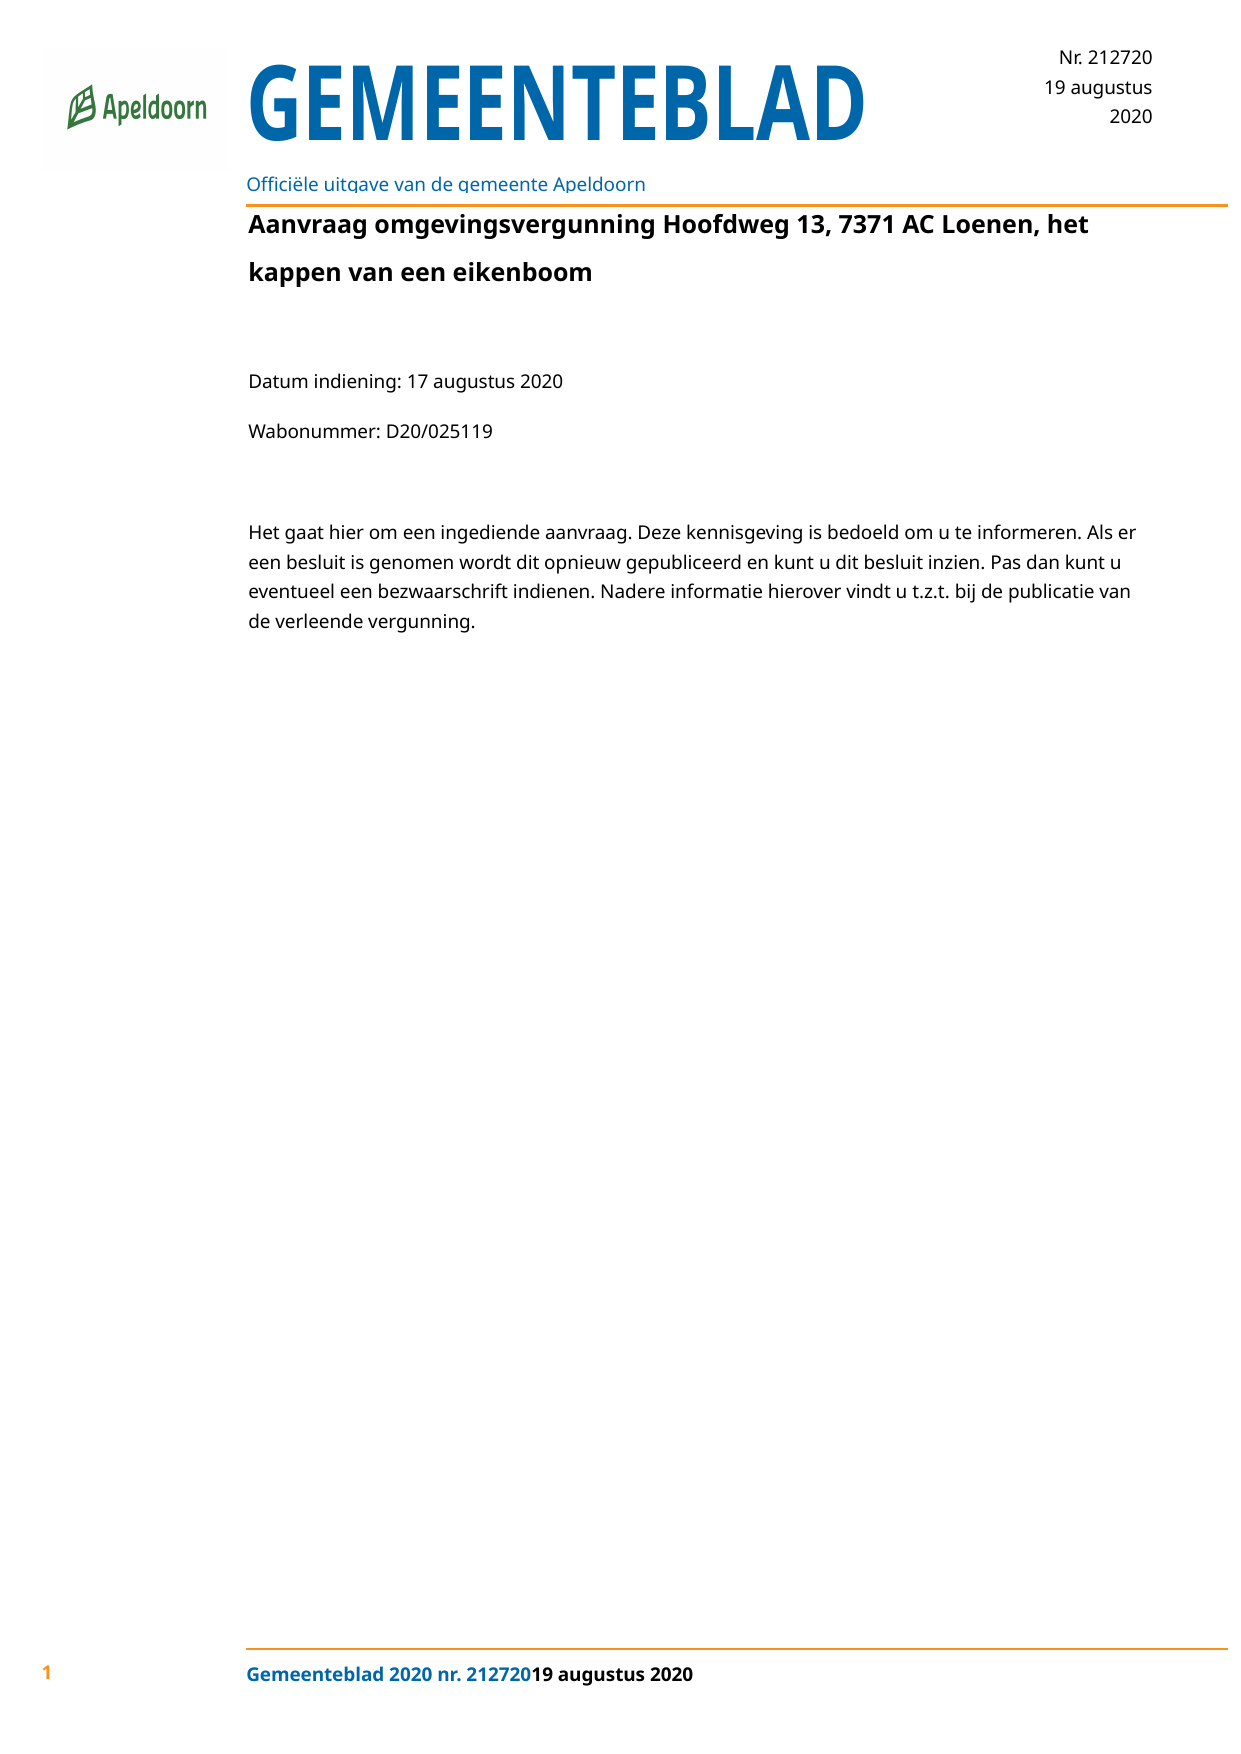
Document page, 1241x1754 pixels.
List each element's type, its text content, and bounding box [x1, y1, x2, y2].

text Het gaat hier om een ingediende aanvraag. Deze kennisgeving is bedoeld om u te informeren. Als er een besluit is genomen wordt dit opnieuw gepubliceerd en kunt u dit besluit inzien. Pas dan kunt u eventueel een bezwaarschrift indienen. Nadere informatie hierover vindt u t.z.t. bij de publicatie van de verleende vergunning. [248, 519, 1152, 634]
picture [41, 47, 231, 172]
text Aanvraag omgevingsvergunning Hoofdweg 13, 7371 AC Loenen, het kappen van een eikenboom [248, 207, 1152, 288]
text Datum indiening: 17 augustus 2020 [248, 368, 1152, 394]
text Wabonummer: D20/025119 [248, 419, 1152, 444]
